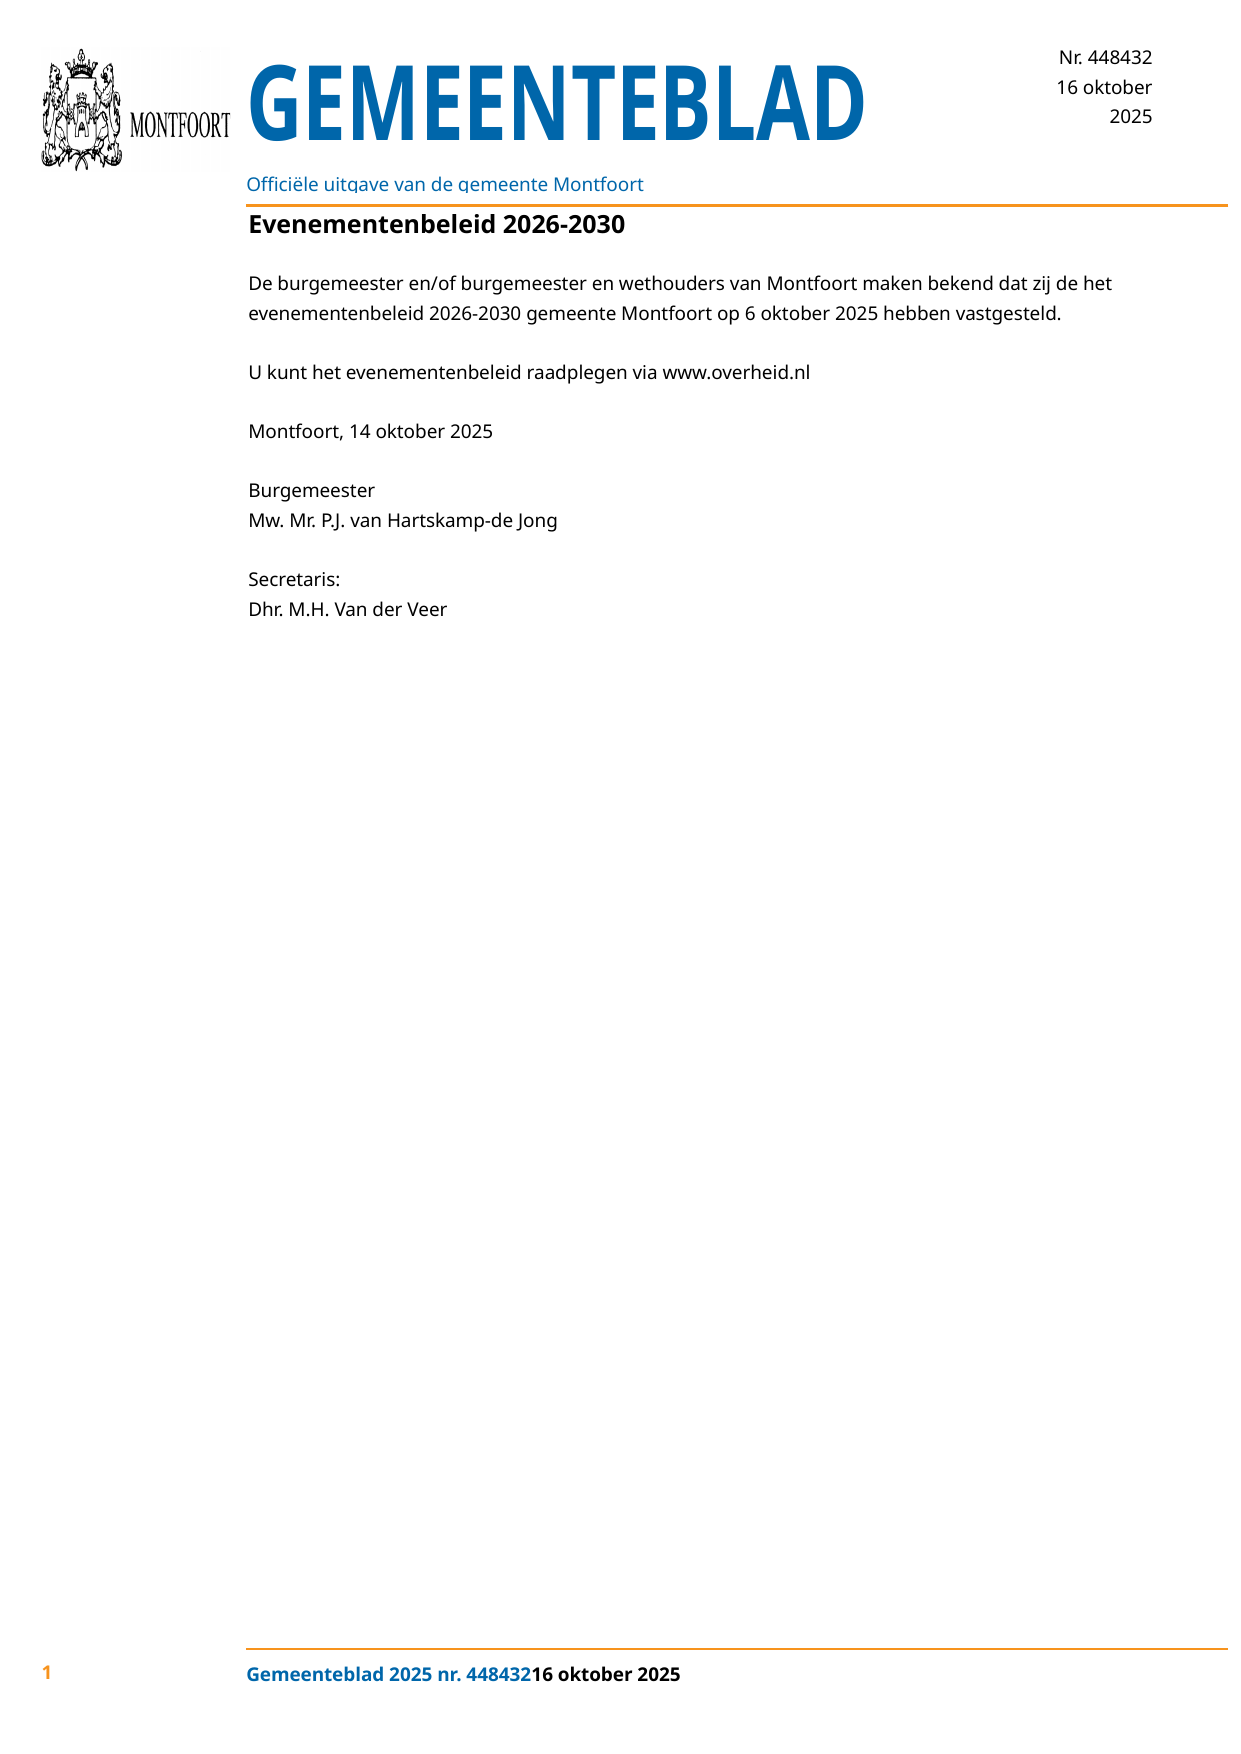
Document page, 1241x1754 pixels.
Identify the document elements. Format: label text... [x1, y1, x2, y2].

text Dhr. M.H. Van der Veer [248, 596, 1152, 621]
picture [41, 47, 231, 172]
text De burgemeester en/of burgemeester en wethouders van Montfoort maken bekend dat zij de het evenementenbeleid 2026-2030 gemeente Montfoort op 6 oktober 2025 hebben vastgesteld. [248, 270, 1152, 326]
text Evenementenbeleid 2026-2030 [248, 207, 1152, 241]
text Montfoort, 14 oktober 2025 [248, 418, 1152, 444]
text Mw. Mr. P.J. van Hartskamp-de Jong [248, 507, 1152, 533]
text Secretaris: [248, 566, 1152, 592]
text Burgemeester [248, 477, 1152, 503]
text U kunt het evenementenbeleid raadplegen via www.overheid.nl [248, 359, 1152, 385]
